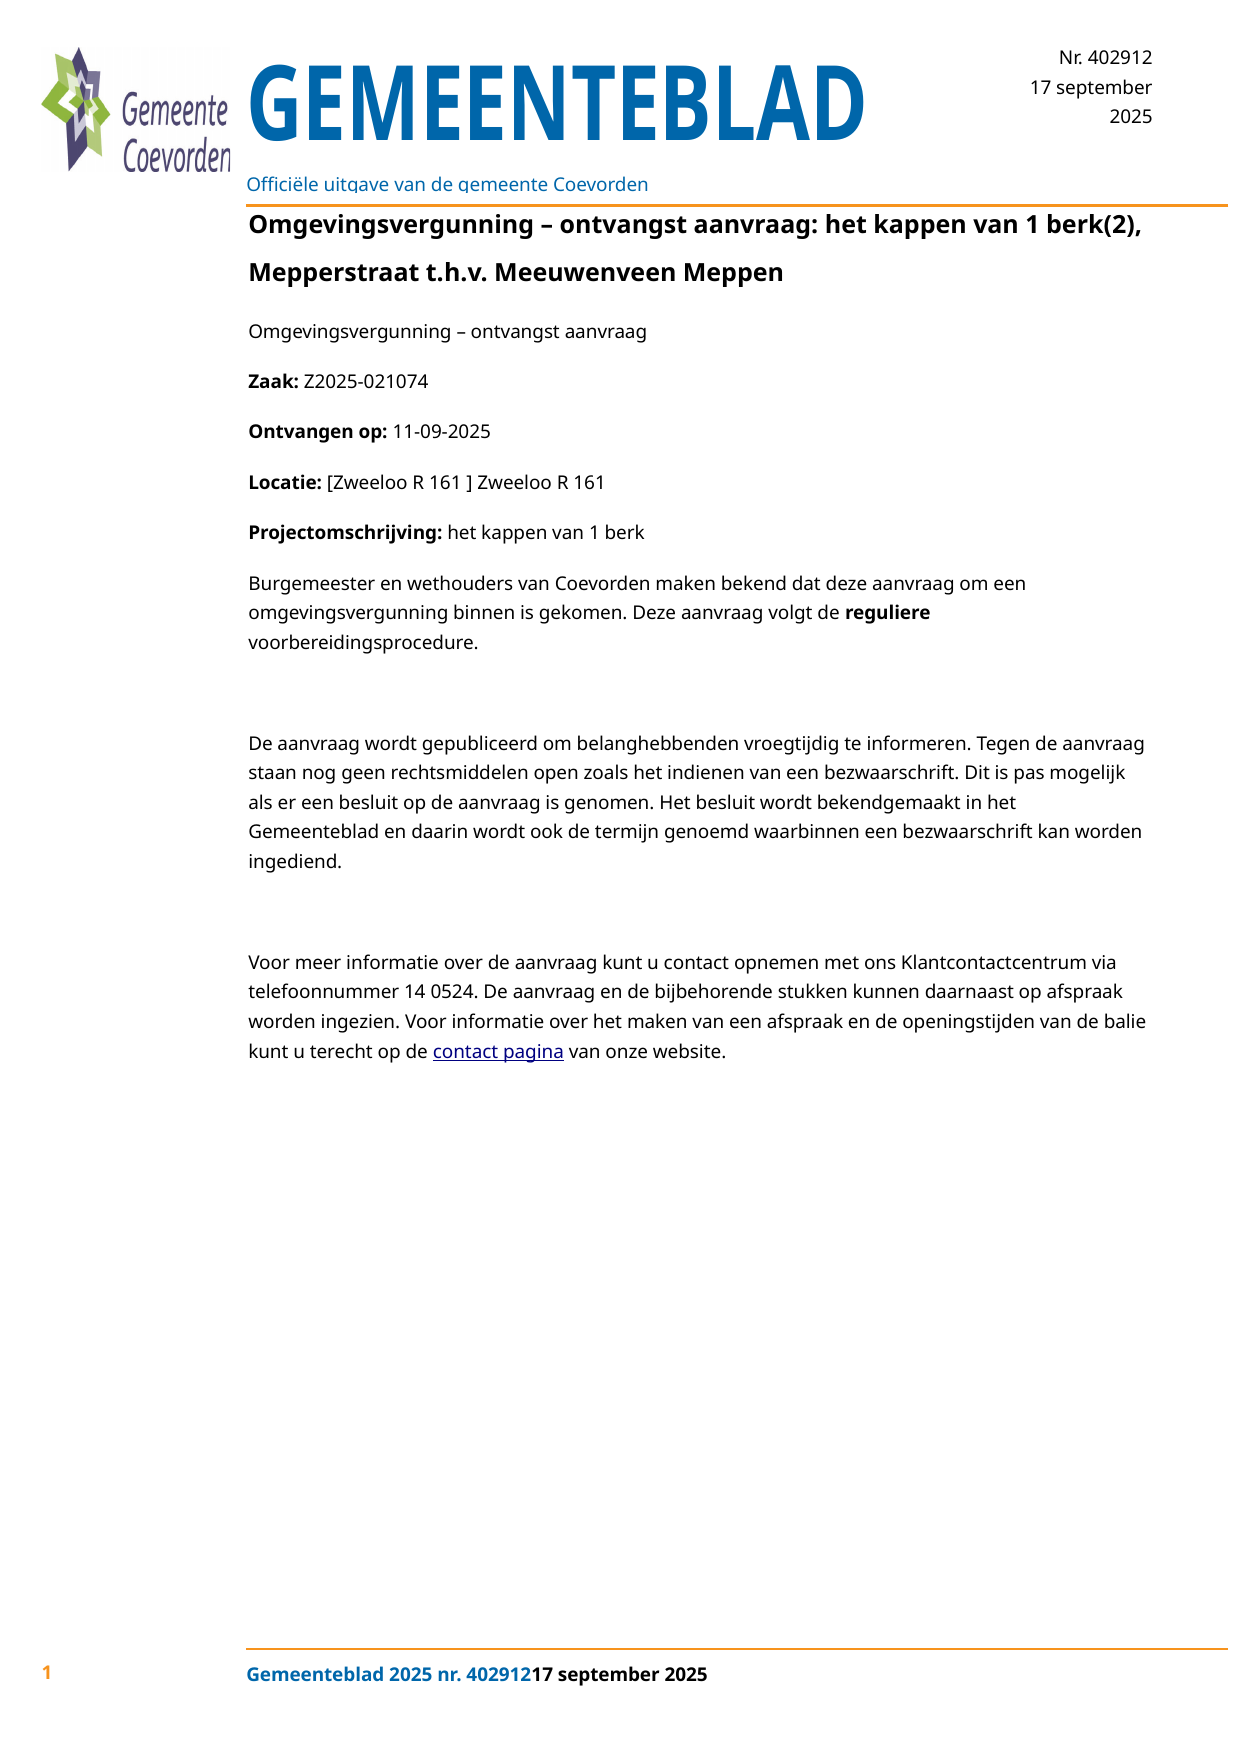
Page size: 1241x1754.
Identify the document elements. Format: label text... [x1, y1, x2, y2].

picture [41, 47, 231, 172]
text Omgevingsvergunning – ontvangst aanvraag [248, 318, 1152, 344]
text Projectomschrijving: het kappen van 1 berk [248, 519, 1152, 545]
text Voor meer informatie over de aanvraag kunt u contact opnemen met ons Klantcontactcentrum via telefoonnummer 14 0524. De aanvraag en de bijbehorende stukken kunnen daarnaast op afspraak worden ingezien. Voor informatie over het maken van een afspraak en de openingstijden van de balie kunt u terecht op de contact pagina van onze website. [248, 949, 1152, 1064]
text Ontvangen op: 11-09-2025 [248, 419, 1152, 444]
text De aanvraag wordt gepubliceerd om belanghebbenden vroegtijdig te informeren. Tegen de aanvraag staan nog geen rechtsmiddelen open zoals het indienen van een bezwaarschrift. Dit is pas mogelijk als er een besluit op de aanvraag is genomen. Het besluit wordt bekendgemaakt in het Gemeenteblad en daarin wordt ook de termijn genoemd waarbinnen een bezwaarschrift kan worden ingediend. [248, 730, 1152, 874]
text Zaak: Z2025-021074 [248, 368, 1152, 394]
text Omgevingsvergunning – ontvangst aanvraag: het kappen van 1 berk(2), Mepperstraat t.h.v. Meeuwenveen Meppen [248, 207, 1152, 288]
text Burgemeester en wethouders van Coevorden maken bekend dat deze aanvraag om een omgevingsvergunning binnen is gekomen. Deze aanvraag volgt de reguliere voorbereidingsprocedure. [248, 570, 1152, 655]
text Locatie: [Zweeloo R 161 ] Zweeloo R 161 [248, 469, 1152, 495]
